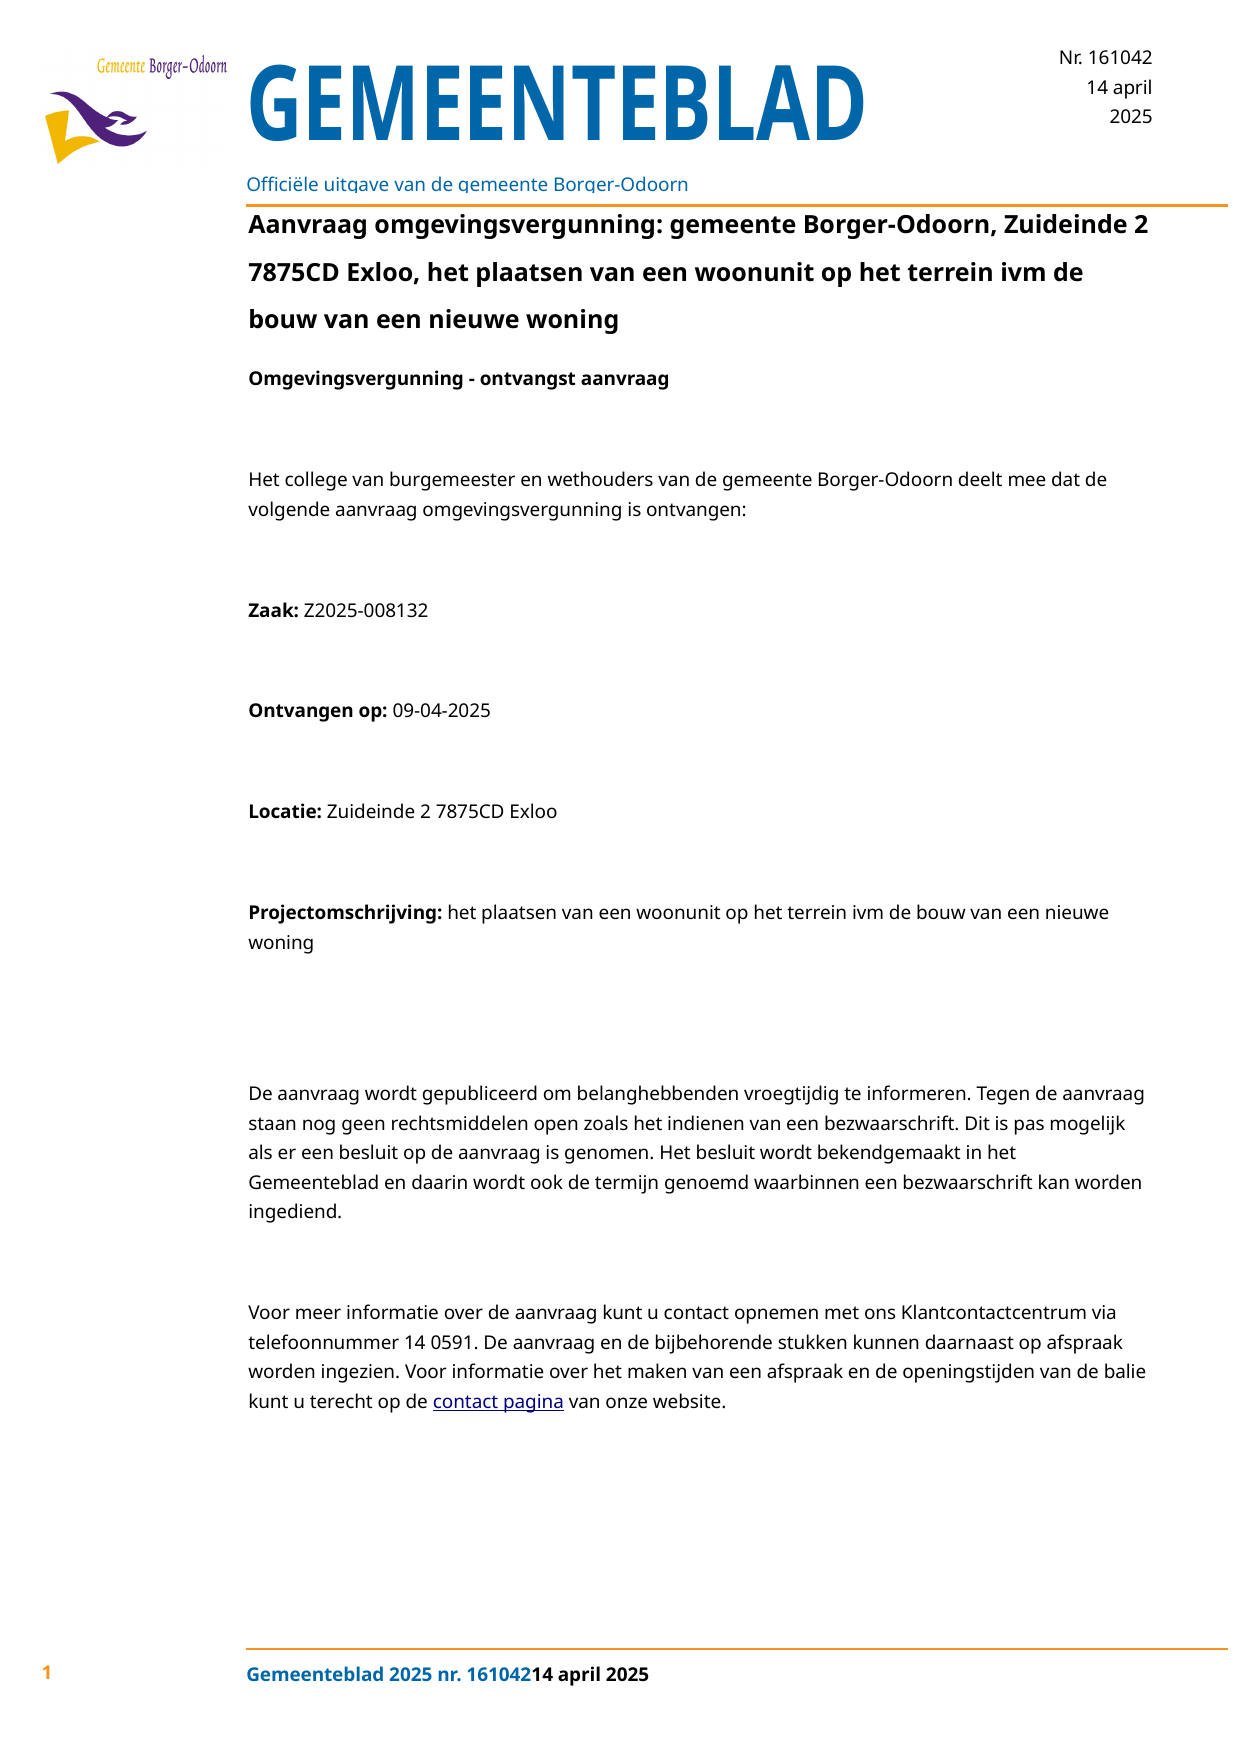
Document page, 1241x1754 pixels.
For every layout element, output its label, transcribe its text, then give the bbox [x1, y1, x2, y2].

text Voor meer informatie over de aanvraag kunt u contact opnemen met ons Klantcontactcentrum via telefoonnummer 14 0591. De aanvraag en de bijbehorende stukken kunnen daarnaast op afspraak worden ingezien. Voor informatie over het maken van een afspraak en de openingstijden van de balie kunt u terecht op de contact pagina van onze website. [248, 1299, 1152, 1414]
text Ontvangen op: 09-04-2025 [248, 698, 1152, 723]
text Projectomschrijving: het plaatsen van een woonunit op het terrein ivm de bouw van een nieuwe woning [248, 899, 1152, 954]
picture [41, 47, 231, 172]
text Aanvraag omgevingsvergunning: gemeente Borger-Odoorn, Zuideinde 2 7875CD Exloo, het plaatsen van een woonunit op het terrein ivm de bouw van een nieuwe woning [248, 207, 1152, 336]
text Locatie: Zuideinde 2 7875CD Exloo [248, 798, 1152, 824]
text Zaak: Z2025-008132 [248, 597, 1152, 622]
text Omgevingsvergunning - ontvangst aanvraag [248, 366, 1152, 391]
text Het college van burgemeester en wethouders van de gemeente Borger-Odoorn deelt mee dat de volgende aanvraag omgevingsvergunning is ontvangen: [248, 466, 1152, 522]
text De aanvraag wordt gepubliceerd om belanghebbenden vroegtijdig te informeren. Tegen de aanvraag staan nog geen rechtsmiddelen open zoals het indienen van een bezwaarschrift. Dit is pas mogelijk als er een besluit op de aanvraag is genomen. Het besluit wordt bekendgemaakt in het Gemeenteblad en daarin wordt ook de termijn genoemd waarbinnen een bezwaarschrift kan worden ingediend. [248, 1080, 1152, 1224]
